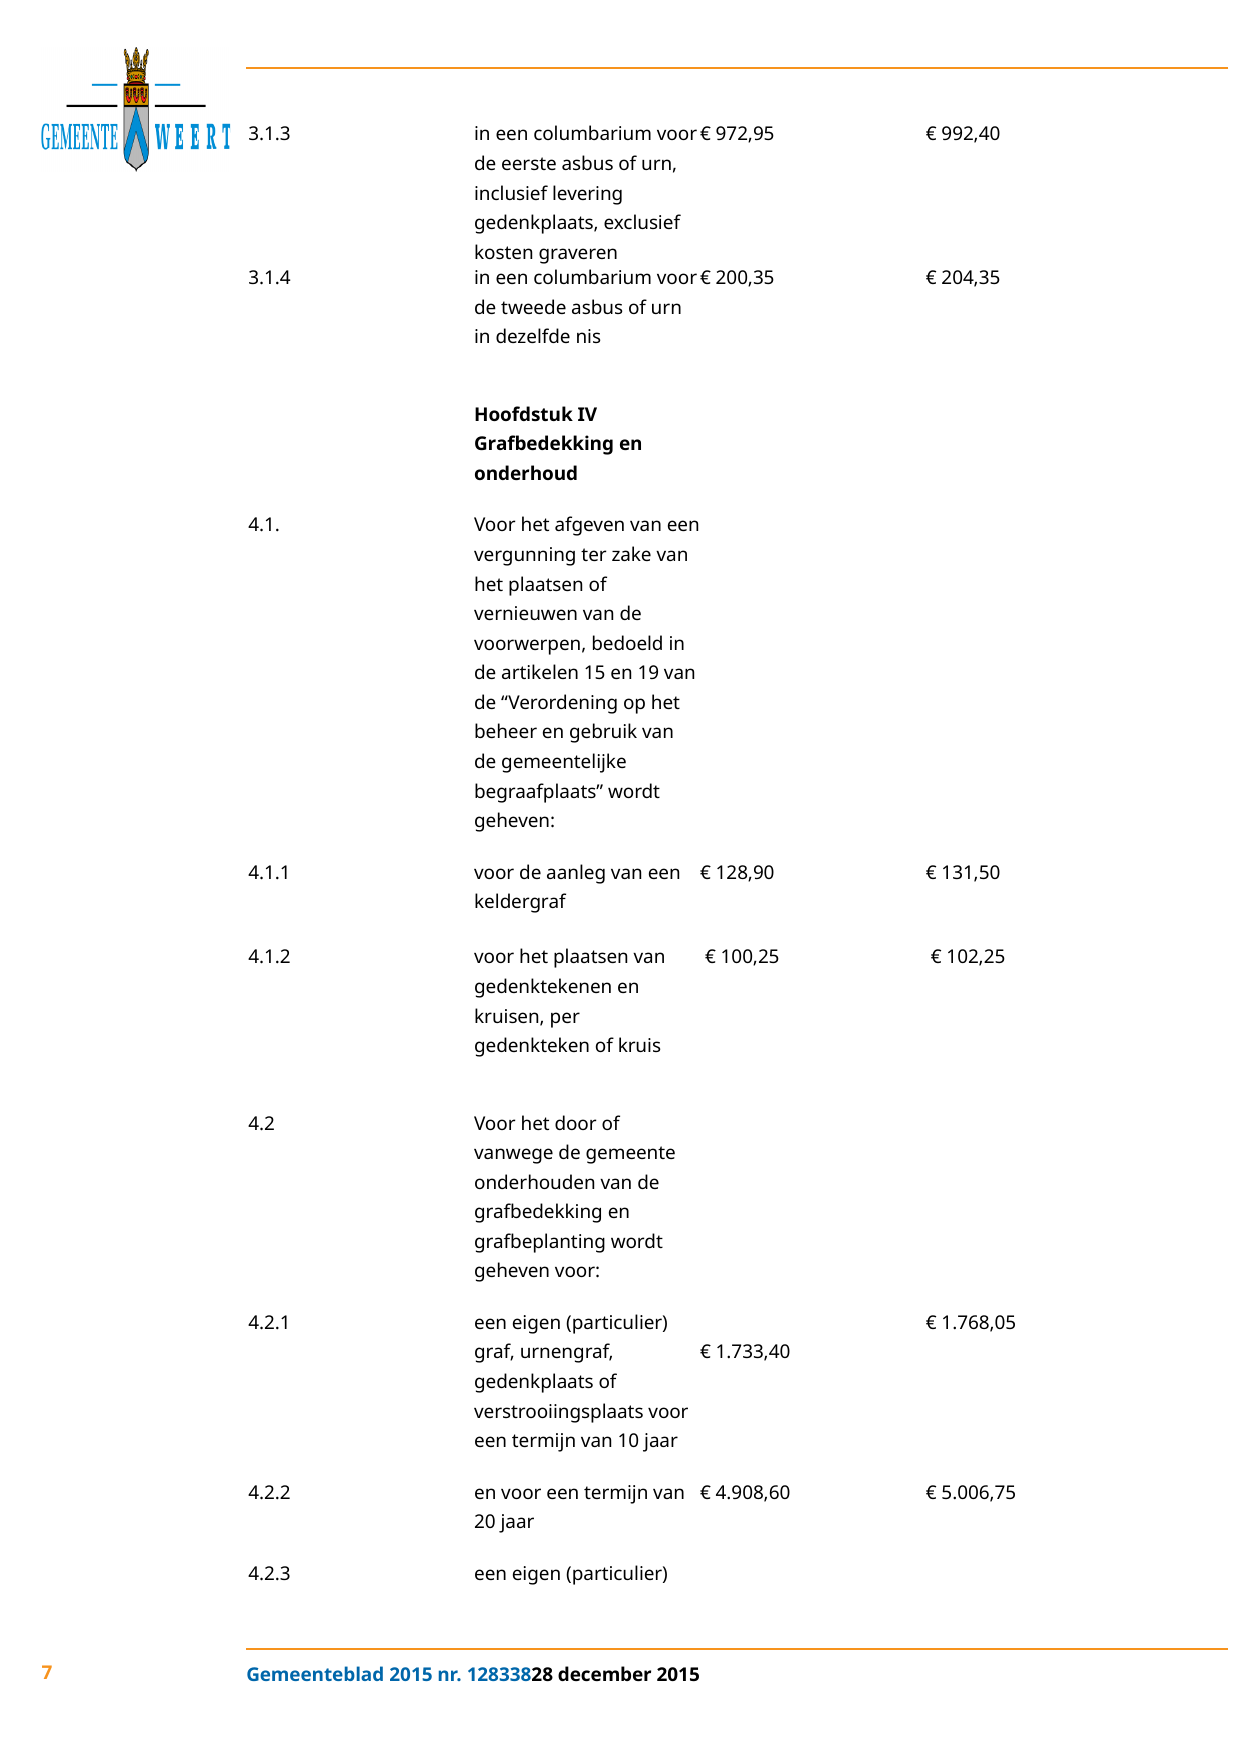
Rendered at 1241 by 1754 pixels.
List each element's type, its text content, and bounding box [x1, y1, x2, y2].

table_cell [248, 1283, 474, 1309]
table_cell [248, 1453, 474, 1479]
table_cell [700, 512, 926, 833]
table_cell 4.1. [248, 512, 474, 833]
table_cell [700, 1453, 926, 1479]
table_cell een eigen (particulier) graf, urnengraf, gedenkplaats of verstrooiingsplaats voor een termijn van 10 jaar [474, 1309, 700, 1453]
table_cell € 1.733,40 [700, 1309, 926, 1453]
table_cell [700, 1084, 926, 1110]
table_cell [474, 95, 700, 121]
table_cell [926, 1084, 1152, 1110]
table_cell 4.2.3 [248, 1560, 474, 1586]
table_cell Voor het door of vanwege de gemeente onderhouden van de grafbedekking en grafbeplanting wordt geheven voor: [474, 1110, 700, 1283]
table_cell [926, 1283, 1152, 1309]
table_cell [700, 1283, 926, 1309]
table_cell [700, 95, 926, 121]
table_cell € 200,35 [700, 265, 926, 349]
table_cell Voor het afgeven van een vergunning ter zake van het plaatsen of vernieuwen van de voorwerpen, bedoeld in de artikelen 15 en 19 van de “Verordening op het beheer en gebruik van de gemeentelijke begraafplaats” wordt geheven: [474, 512, 700, 833]
table_cell [700, 1110, 926, 1283]
table_cell [926, 1560, 1152, 1586]
table_cell [474, 1058, 700, 1084]
table_cell en voor een termijn van 20 jaar [474, 1479, 700, 1534]
table_cell € 972,95 [700, 121, 926, 264]
table_cell in een columbarium voor de tweede asbus of urn in dezelfde nis [474, 265, 700, 349]
table_cell [474, 1534, 700, 1560]
table_cell [248, 486, 474, 512]
table_cell 4.2.2 [248, 1479, 474, 1534]
table_cell [700, 1560, 926, 1586]
table_cell 4.2.1 [248, 1309, 474, 1453]
table_cell een eigen (particulier) [474, 1560, 700, 1586]
table_cell € 131,50 [926, 859, 1152, 944]
table_cell voor de aanleg van een keldergraf [474, 859, 700, 944]
table_cell [700, 350, 926, 375]
table_cell 3.1.4 [248, 265, 474, 349]
table_cell [474, 375, 700, 401]
table_cell [926, 1110, 1152, 1283]
table_cell € 1.768,05 [926, 1309, 1152, 1453]
table_cell [248, 401, 474, 486]
table_cell 4.2 [248, 1110, 474, 1283]
table_cell [700, 375, 926, 401]
table_cell 4.1.1 [248, 859, 474, 944]
table_cell [926, 512, 1152, 833]
table_cell voor het plaatsen van gedenktekenen en kruisen, per gedenkteken of kruis [474, 944, 700, 1058]
table_cell € 204,35 [926, 265, 1152, 349]
table_cell [700, 486, 926, 512]
table_cell [926, 486, 1152, 512]
table_cell [248, 95, 474, 121]
table_cell [700, 1058, 926, 1084]
table_cell [926, 375, 1152, 401]
table_cell [474, 1283, 700, 1309]
table_cell [926, 350, 1152, 375]
table_cell [474, 350, 700, 375]
table_cell € 4.908,60 [700, 1479, 926, 1534]
table_cell [474, 1453, 700, 1479]
table_cell [700, 1534, 926, 1560]
table_cell € 992,40 [926, 121, 1152, 264]
table_cell in een columbarium voor de eerste asbus of urn, inclusief levering gedenkplaats, exclusief kosten graveren [474, 121, 700, 264]
table_cell [248, 1058, 474, 1084]
table_cell [474, 486, 700, 512]
picture [41, 47, 231, 172]
table_cell 3.1.3 [248, 121, 474, 264]
table_cell [474, 1084, 700, 1110]
table_cell € 128,90 [700, 859, 926, 944]
table_cell [926, 95, 1152, 121]
table_cell [926, 1058, 1152, 1084]
table_cell [248, 350, 474, 375]
table_cell [248, 1084, 474, 1110]
table_cell [248, 833, 474, 859]
table_cell [474, 833, 700, 859]
table_cell 4.1.2 [248, 944, 474, 1058]
table_cell [700, 833, 926, 859]
table_cell € 102,25 [926, 944, 1152, 1058]
table_cell € 100,25 [700, 944, 926, 1058]
table_cell [926, 1453, 1152, 1479]
table_cell [248, 1534, 474, 1560]
table_cell € 5.006,75 [926, 1479, 1152, 1534]
table_cell [248, 375, 474, 401]
table_cell [926, 401, 1152, 486]
table_cell Hoofdstuk IV Grafbedekking en onderhoud [474, 401, 700, 486]
table_cell [700, 401, 926, 486]
table_cell [926, 1534, 1152, 1560]
table_cell [926, 833, 1152, 859]
